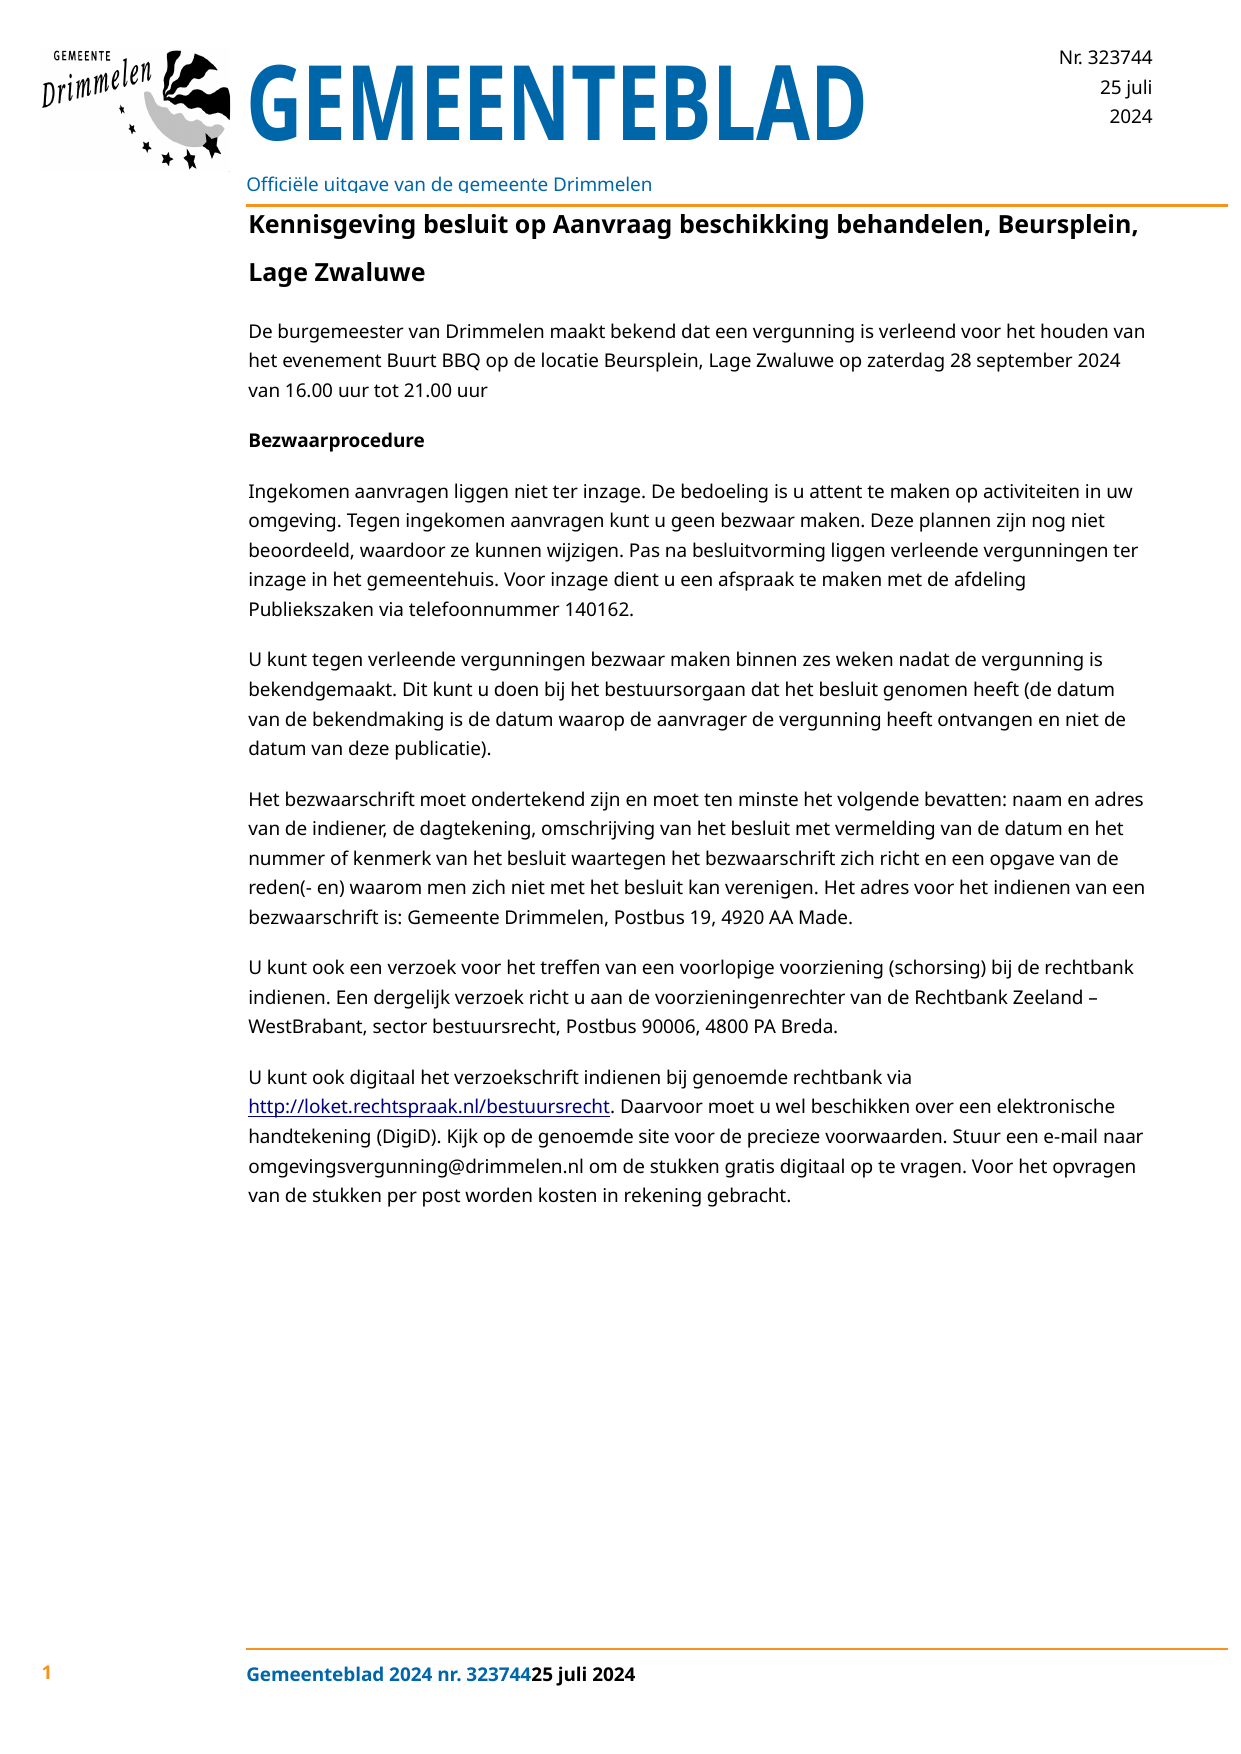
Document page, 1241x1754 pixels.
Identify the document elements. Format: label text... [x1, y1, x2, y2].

text U kunt ook digitaal het verzoekschrift indienen bij genoemde rechtbank via http://loket.rechtspraak.nl/bestuursrecht. Daarvoor moet u wel beschikken over een elektronische handtekening (DigiD). Kijk op de genoemde site voor de precieze voorwaarden. Stuur een e-mail naar omgevingsvergunning@drimmelen.nl om de stukken gratis digitaal op te vragen. Voor het opvragen van de stukken per post worden kosten in rekening gebracht. [248, 1064, 1152, 1208]
text De burgemeester van Drimmelen maakt bekend dat een vergunning is verleend voor het houden van het evenement Buurt BBQ op de locatie Beursplein, Lage Zwaluwe op zaterdag 28 september 2024 van 16.00 uur tot 21.00 uur [248, 318, 1152, 403]
text U kunt tegen verleende vergunningen bezwaar maken binnen zes weken nadat de vergunning is bekendgemaakt. Dit kunt u doen bij het bestuursorgaan dat het besluit genomen heeft (de datum van de bekendmaking is de datum waarop de aanvrager de vergunning heeft ontvangen en niet de datum van deze publicatie). [248, 647, 1152, 761]
text U kunt ook een verzoek voor het treffen van een voorlopige voorziening (schorsing) bij de rechtbank indienen. Een dergelijk verzoek richt u aan de voorzieningenrechter van de Rechtbank Zeeland – WestBrabant, sector bestuursrecht, Postbus 90006, 4800 PA Breda. [248, 954, 1152, 1039]
text Kennisgeving besluit op Aanvraag beschikking behandelen, Beursplein, Lage Zwaluwe [248, 207, 1152, 288]
text Bezwaarprocedure [248, 427, 1152, 453]
picture [41, 47, 231, 172]
text Ingekomen aanvragen liggen niet ter inzage. De bedoeling is u attent te maken op activiteiten in uw omgeving. Tegen ingekomen aanvragen kunt u geen bezwaar maken. Deze plannen zijn nog niet beoordeeld, waardoor ze kunnen wijzigen. Pas na besluitvorming liggen verleende vergunningen ter inzage in het gemeentehuis. Voor inzage dient u een afspraak te maken met de afdeling Publiekszaken via telefoonnummer 140162. [248, 478, 1152, 622]
text Het bezwaarschrift moet ondertekend zijn en moet ten minste het volgende bevatten: naam en adres van de indiener, de dagtekening, omschrijving van het besluit met vermelding van de datum en het nummer of kenmerk van het besluit waartegen het bezwaarschrift zich richt en een opgave van de reden(- en) waarom men zich niet met het besluit kan verenigen. Het adres voor het indienen van een bezwaarschrift is: Gemeente Drimmelen, Postbus 19, 4920 AA Made. [248, 786, 1152, 930]
